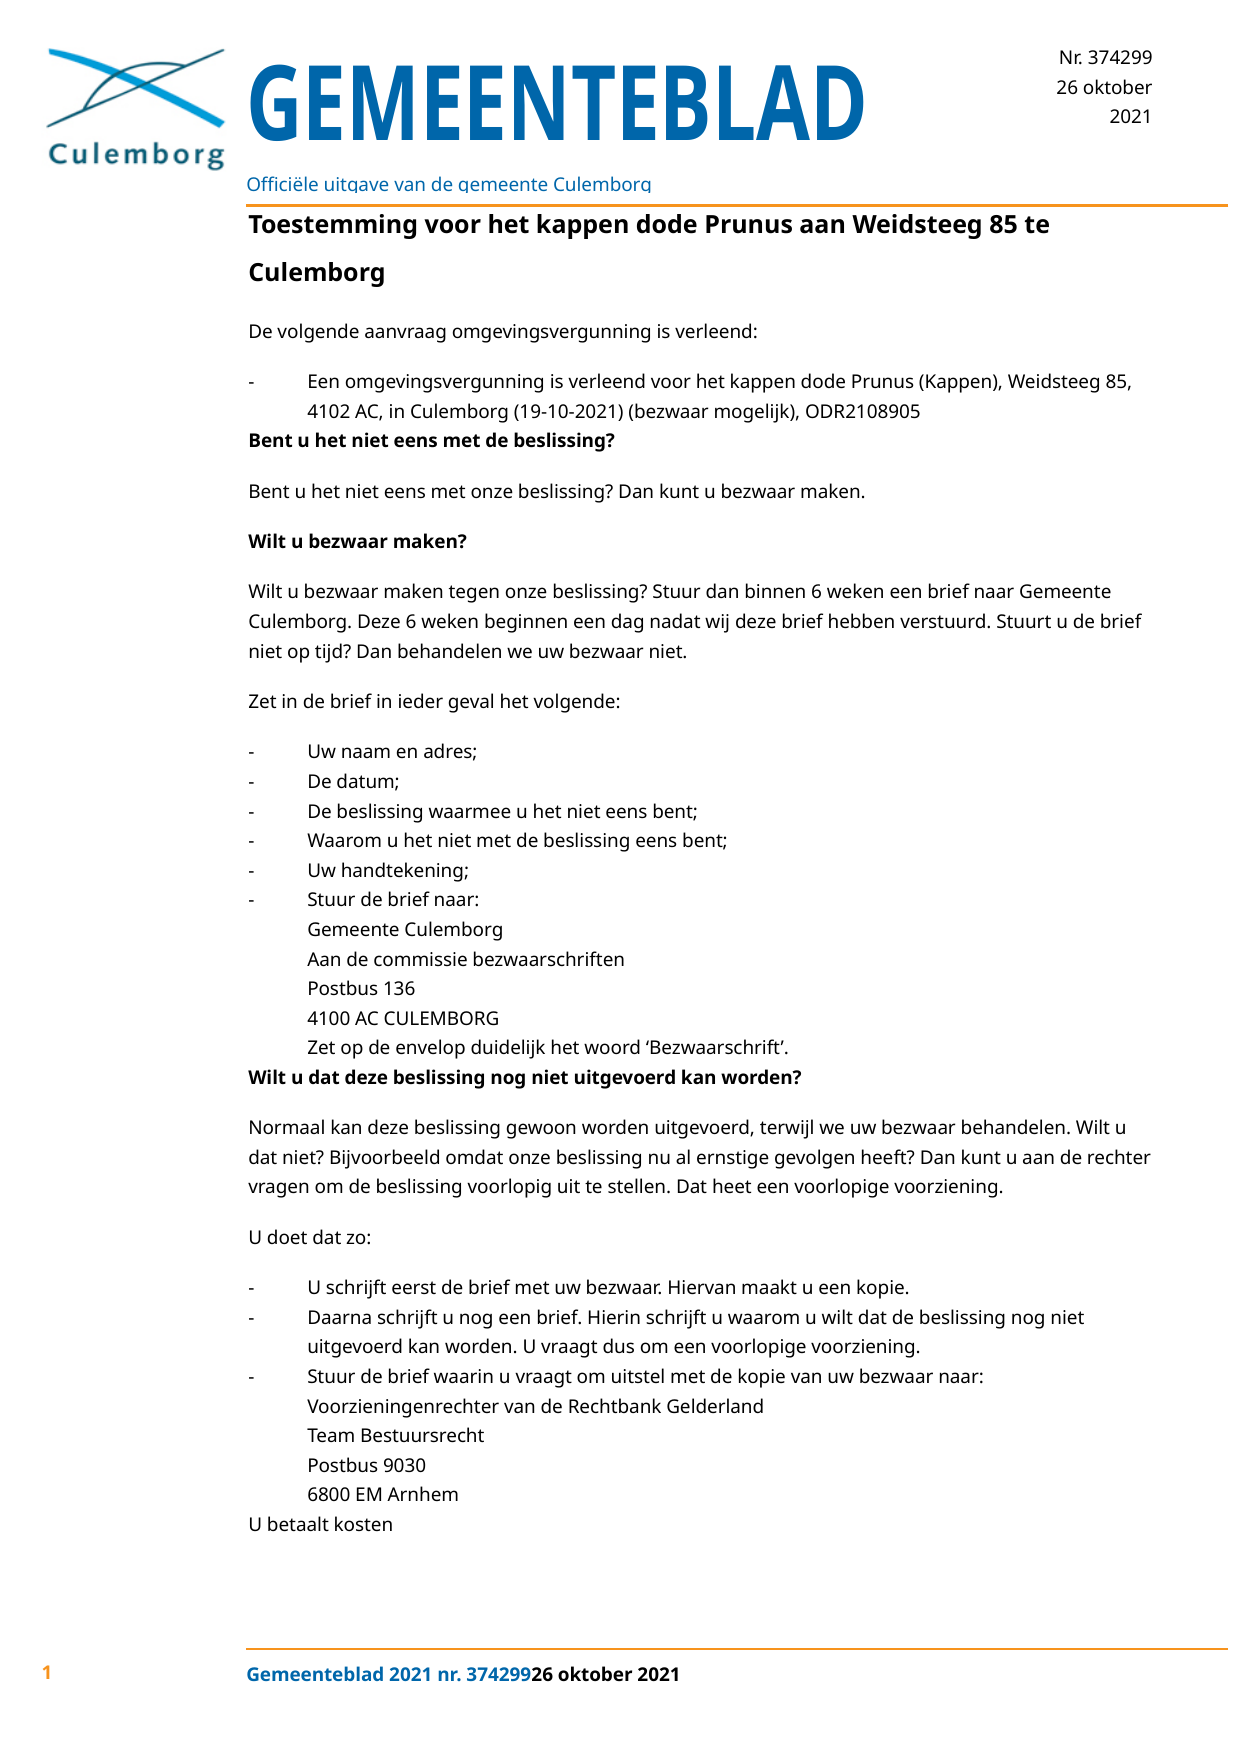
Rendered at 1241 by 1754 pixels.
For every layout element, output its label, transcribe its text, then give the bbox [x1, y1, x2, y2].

text U betaalt kosten [248, 1511, 1152, 1537]
list U schrijft eerst de brief met uw bezwaar. Hiervan maakt u een kopie. [248, 1274, 1152, 1300]
text Wilt u bezwaar maken? [248, 528, 1152, 554]
list Daarna schrijft u nog een brief. Hierin schrijft u waarom u wilt dat de beslissing nog niet uitgevoerd kan worden. U vraagt dus om een voorlopige voorziening. [248, 1304, 1152, 1359]
list Voorzieningenrechter van de Rechtbank Gelderland [248, 1393, 1152, 1419]
list Zet op de envelop duidelijk het woord ‘Bezwaarschrift’. [248, 1034, 1152, 1060]
list Aan de commissie bezwaarschriften [248, 946, 1152, 972]
list De beslissing waarmee u het niet eens bent; [248, 798, 1152, 824]
list Stuur de brief naar: [248, 887, 1152, 912]
list Uw naam en adres; [248, 739, 1152, 764]
text Bent u het niet eens met onze beslissing? Dan kunt u bezwaar maken. [248, 478, 1152, 504]
list 6800 EM Arnhem [248, 1482, 1152, 1507]
list Waarom u het niet met de beslissing eens bent; [248, 827, 1152, 853]
text Bent u het niet eens met de beslissing? [248, 427, 1152, 453]
text De volgende aanvraag omgevingsvergunning is verleend: [248, 318, 1152, 344]
text Wilt u dat deze beslissing nog niet uitgevoerd kan worden? [248, 1064, 1152, 1090]
list Postbus 9030 [248, 1452, 1152, 1478]
list Postbus 136 [248, 975, 1152, 1001]
text U doet dat zo: [248, 1224, 1152, 1250]
list Gemeente Culemborg [248, 916, 1152, 942]
text Normaal kan deze beslissing gewoon worden uitgevoerd, terwijl we uw bezwaar behandelen. Wilt u dat niet? Bijvoorbeeld omdat onze beslissing nu al ernstige gevolgen heeft? Dan kunt u aan de rechter vragen om de beslissing voorlopig uit te stellen. Dat heet een voorlopige voorziening. [248, 1114, 1152, 1199]
text Wilt u bezwaar maken tegen onze beslissing? Stuur dan binnen 6 weken een brief naar Gemeente Culemborg. Deze 6 weken beginnen een dag nadat wij deze brief hebben verstuurd. Stuurt u de brief niet op tijd? Dan behandelen we uw bezwaar niet. [248, 579, 1152, 664]
picture [41, 47, 231, 172]
text Toestemming voor het kappen dode Prunus aan Weidsteeg 85 te Culemborg [248, 207, 1152, 288]
list Team Bestuursrecht [248, 1422, 1152, 1448]
list Stuur de brief waarin u vraagt om uitstel met de kopie van uw bezwaar naar: [248, 1363, 1152, 1389]
list 4100 AC CULEMBORG [248, 1005, 1152, 1031]
list Uw handtekening; [248, 857, 1152, 883]
list Een omgevingsvergunning is verleend voor het kappen dode Prunus (Kappen), Weidsteeg 85, 4102 AC, in Culemborg (19-10-2021) (bezwaar mogelijk), ODR2108905 [248, 368, 1152, 424]
list De datum; [248, 768, 1152, 794]
text Zet in de brief in ieder geval het volgende: [248, 688, 1152, 714]
